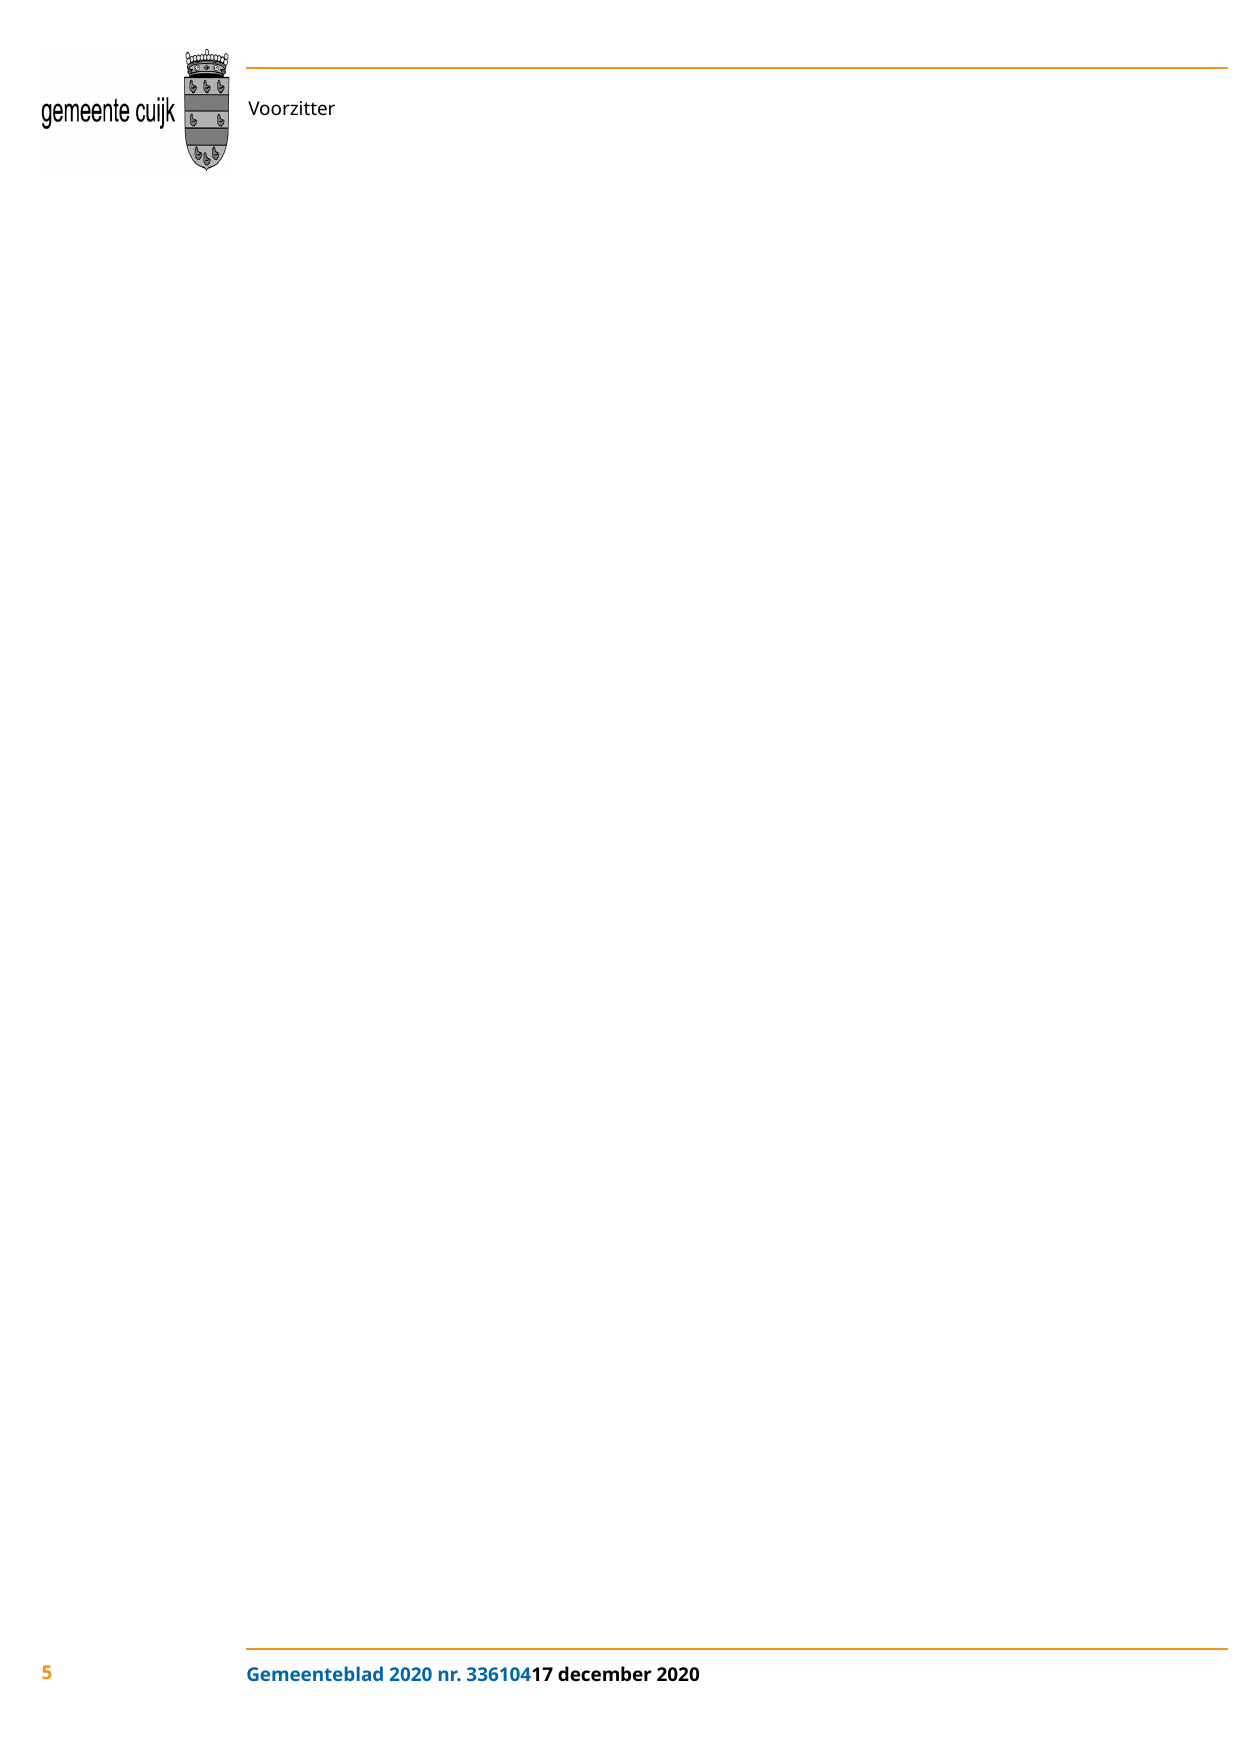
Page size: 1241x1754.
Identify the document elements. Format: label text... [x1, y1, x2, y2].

text Voorzitter [248, 95, 1152, 121]
picture [41, 47, 231, 172]
